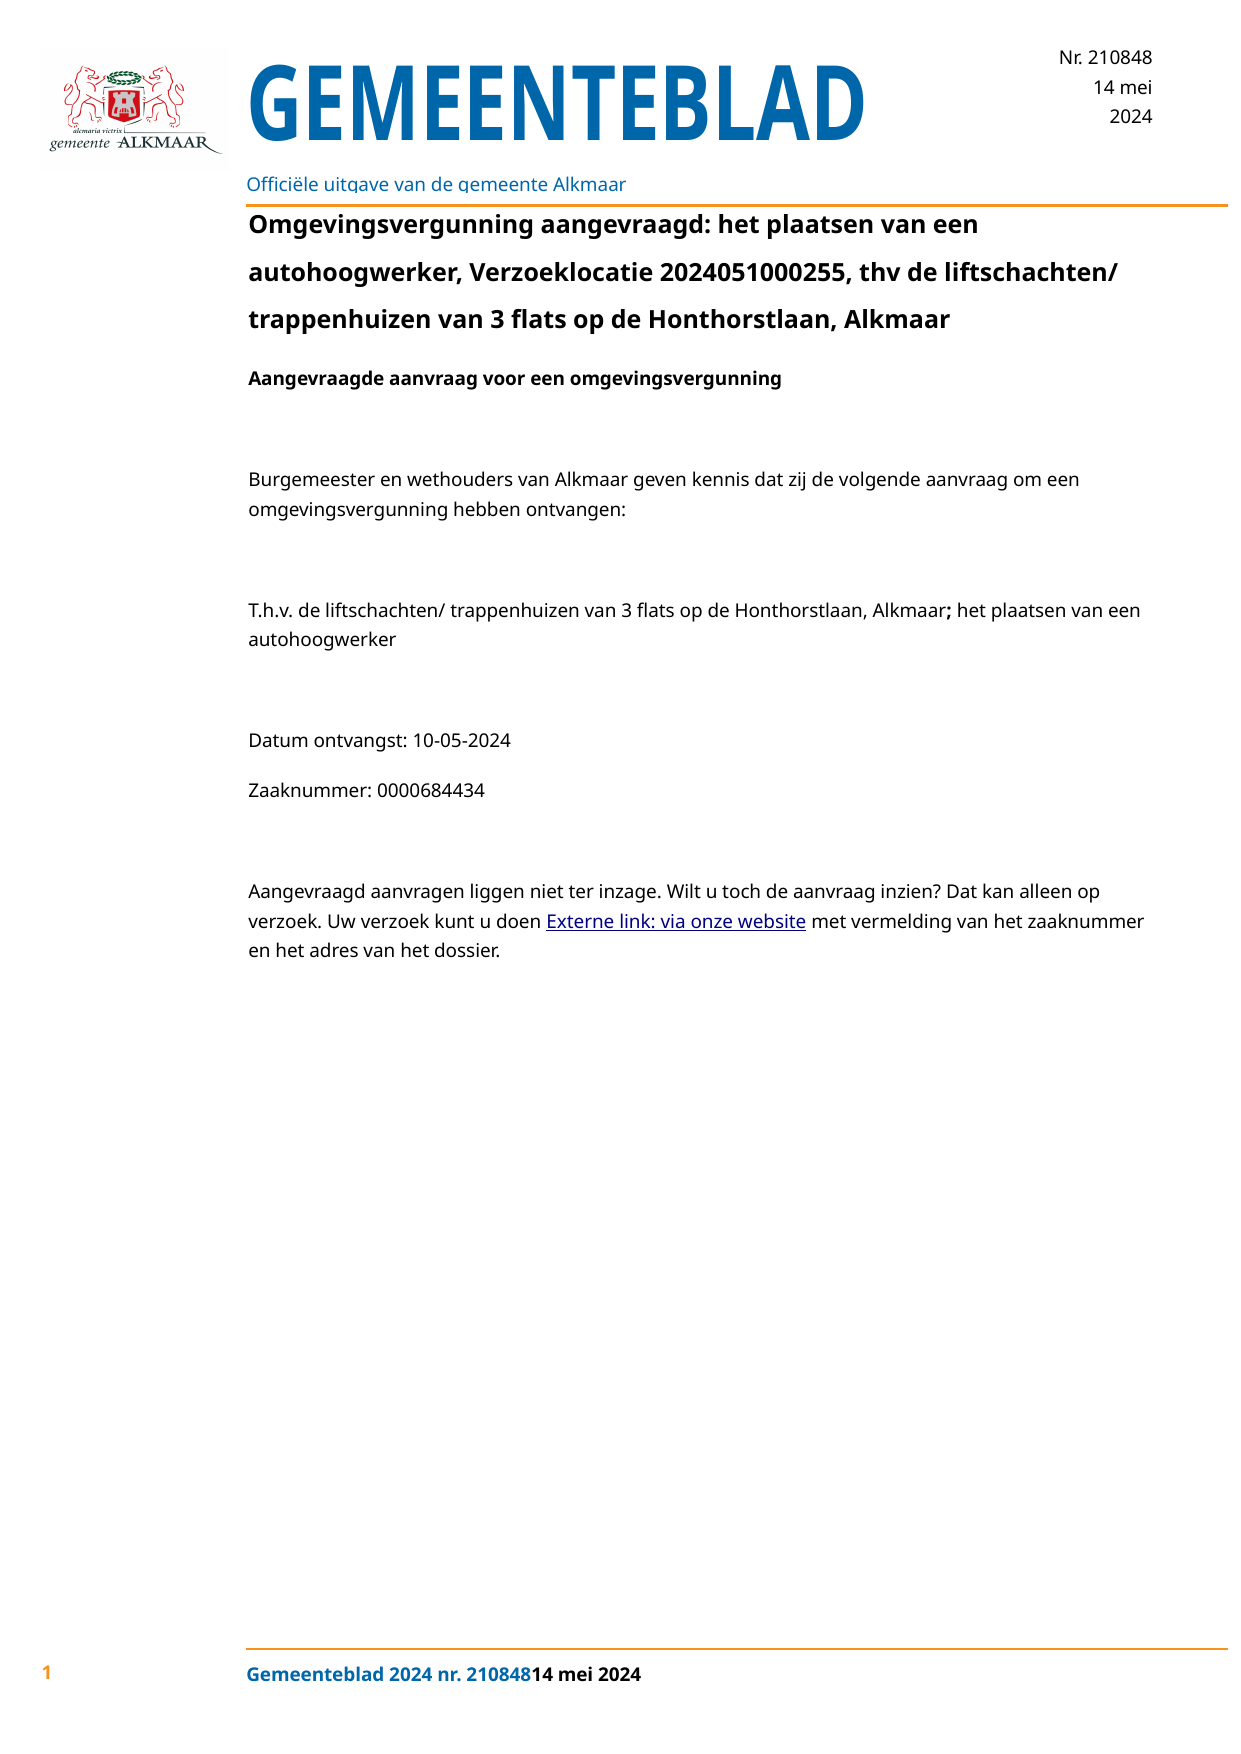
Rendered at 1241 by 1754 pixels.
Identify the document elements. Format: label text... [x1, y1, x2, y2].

text Burgemeester en wethouders van Alkmaar geven kennis dat zij de volgende aanvraag om een omgevingsvergunning hebben ontvangen: [248, 466, 1152, 522]
text Aangevraagd aanvragen liggen niet ter inzage. Wilt u toch de aanvraag inzien? Dat kan alleen op verzoek. Uw verzoek kunt u doen Externe link: via onze website met vermelding van het zaaknummer en het adres van het dossier. [248, 878, 1152, 963]
text Zaaknummer: 0000684434 [248, 778, 1152, 803]
text Aangevraagde aanvraag voor een omgevingsvergunning [248, 366, 1152, 391]
picture [41, 47, 231, 172]
text Omgevingsvergunning aangevraagd: het plaatsen van een autohoogwerker, Verzoeklocatie 2024051000255, thv de liftschachten/ trappenhuizen van 3 flats op de Honthorstlaan, Alkmaar [248, 207, 1152, 336]
text Datum ontvangst: 10-05-2024 [248, 727, 1152, 753]
text T.h.v. de liftschachten/ trappenhuizen van 3 flats op de Honthorstlaan, Alkmaar; het plaatsen van een autohoogwerker [248, 597, 1152, 652]
